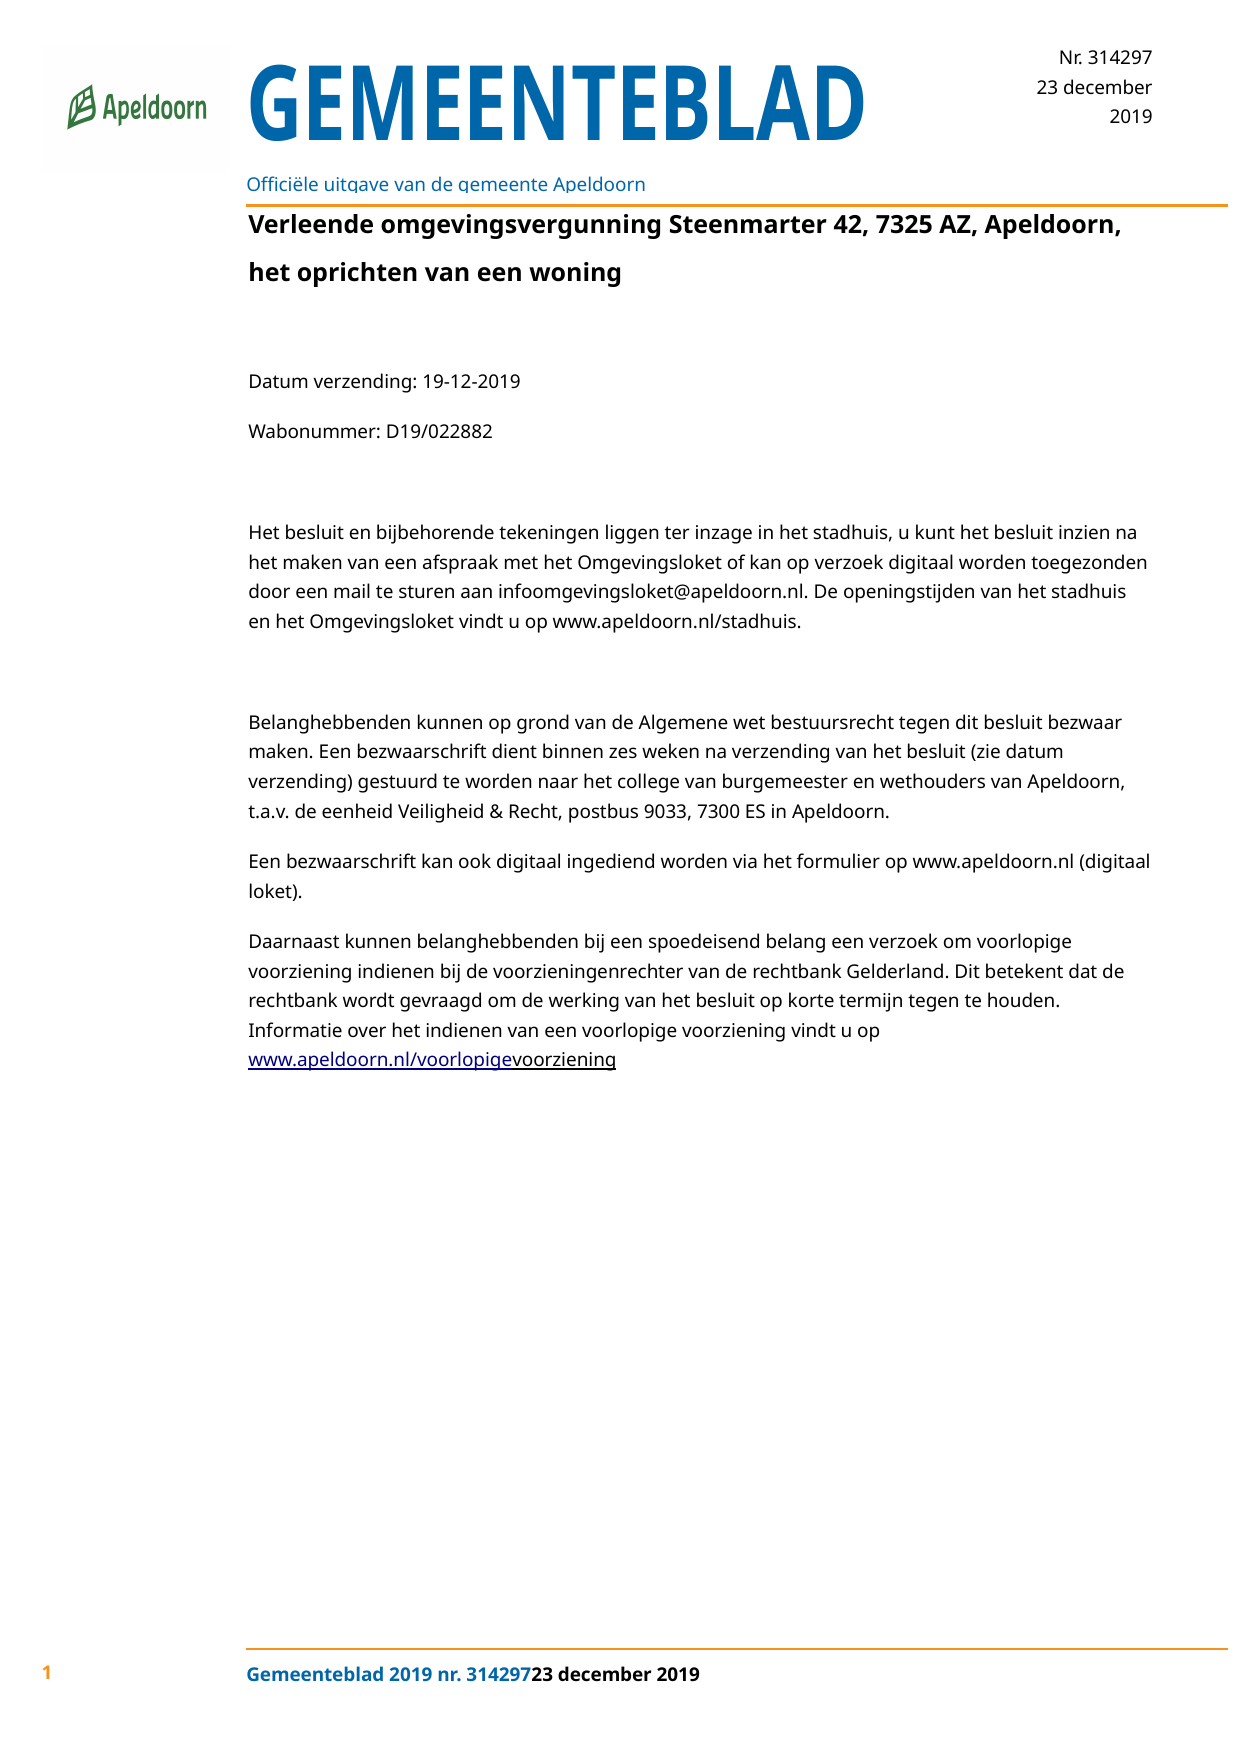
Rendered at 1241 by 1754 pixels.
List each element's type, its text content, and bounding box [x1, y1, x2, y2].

text Daarnaast kunnen belanghebbenden bij een spoedeisend belang een verzoek om voorlopige voorziening indienen bij de voorzieningenrechter van de rechtbank Gelderland. Dit betekent dat de rechtbank wordt gevraagd om de werking van het besluit op korte termijn tegen te houden. Informatie over het indienen van een voorlopige voorziening vindt u op www.apeldoorn.nl/voorlopigevoorziening [248, 928, 1152, 1072]
text Wabonummer: D19/022882 [248, 419, 1152, 444]
text Een bezwaarschrift kan ook digitaal ingediend worden via het formulier op www.apeldoorn.nl (digitaal loket). [248, 848, 1152, 904]
text Het besluit en bijbehorende tekeningen liggen ter inzage in het stadhuis, u kunt het besluit inzien na het maken van een afspraak met het Omgevingsloket of kan op verzoek digitaal worden toegezonden door een mail te sturen aan infoomgevingsloket@apeldoorn.nl. De openingstijden van het stadhuis en het Omgevingsloket vindt u op www.apeldoorn.nl/stadhuis. [248, 519, 1152, 634]
text Belanghebbenden kunnen op grond van de Algemene wet bestuursrecht tegen dit besluit bezwaar maken. Een bezwaarschrift dient binnen zes weken na verzending van het besluit (zie datum verzending) gestuurd te worden naar het college van burgemeester en wethouders van Apeldoorn, t.a.v. de eenheid Veiligheid & Recht, postbus 9033, 7300 ES in Apeldoorn. [248, 709, 1152, 824]
picture [41, 47, 231, 172]
text Datum verzending: 19-12-2019 [248, 368, 1152, 394]
text Verleende omgevingsvergunning Steenmarter 42, 7325 AZ, Apeldoorn, het oprichten van een woning [248, 207, 1152, 288]
